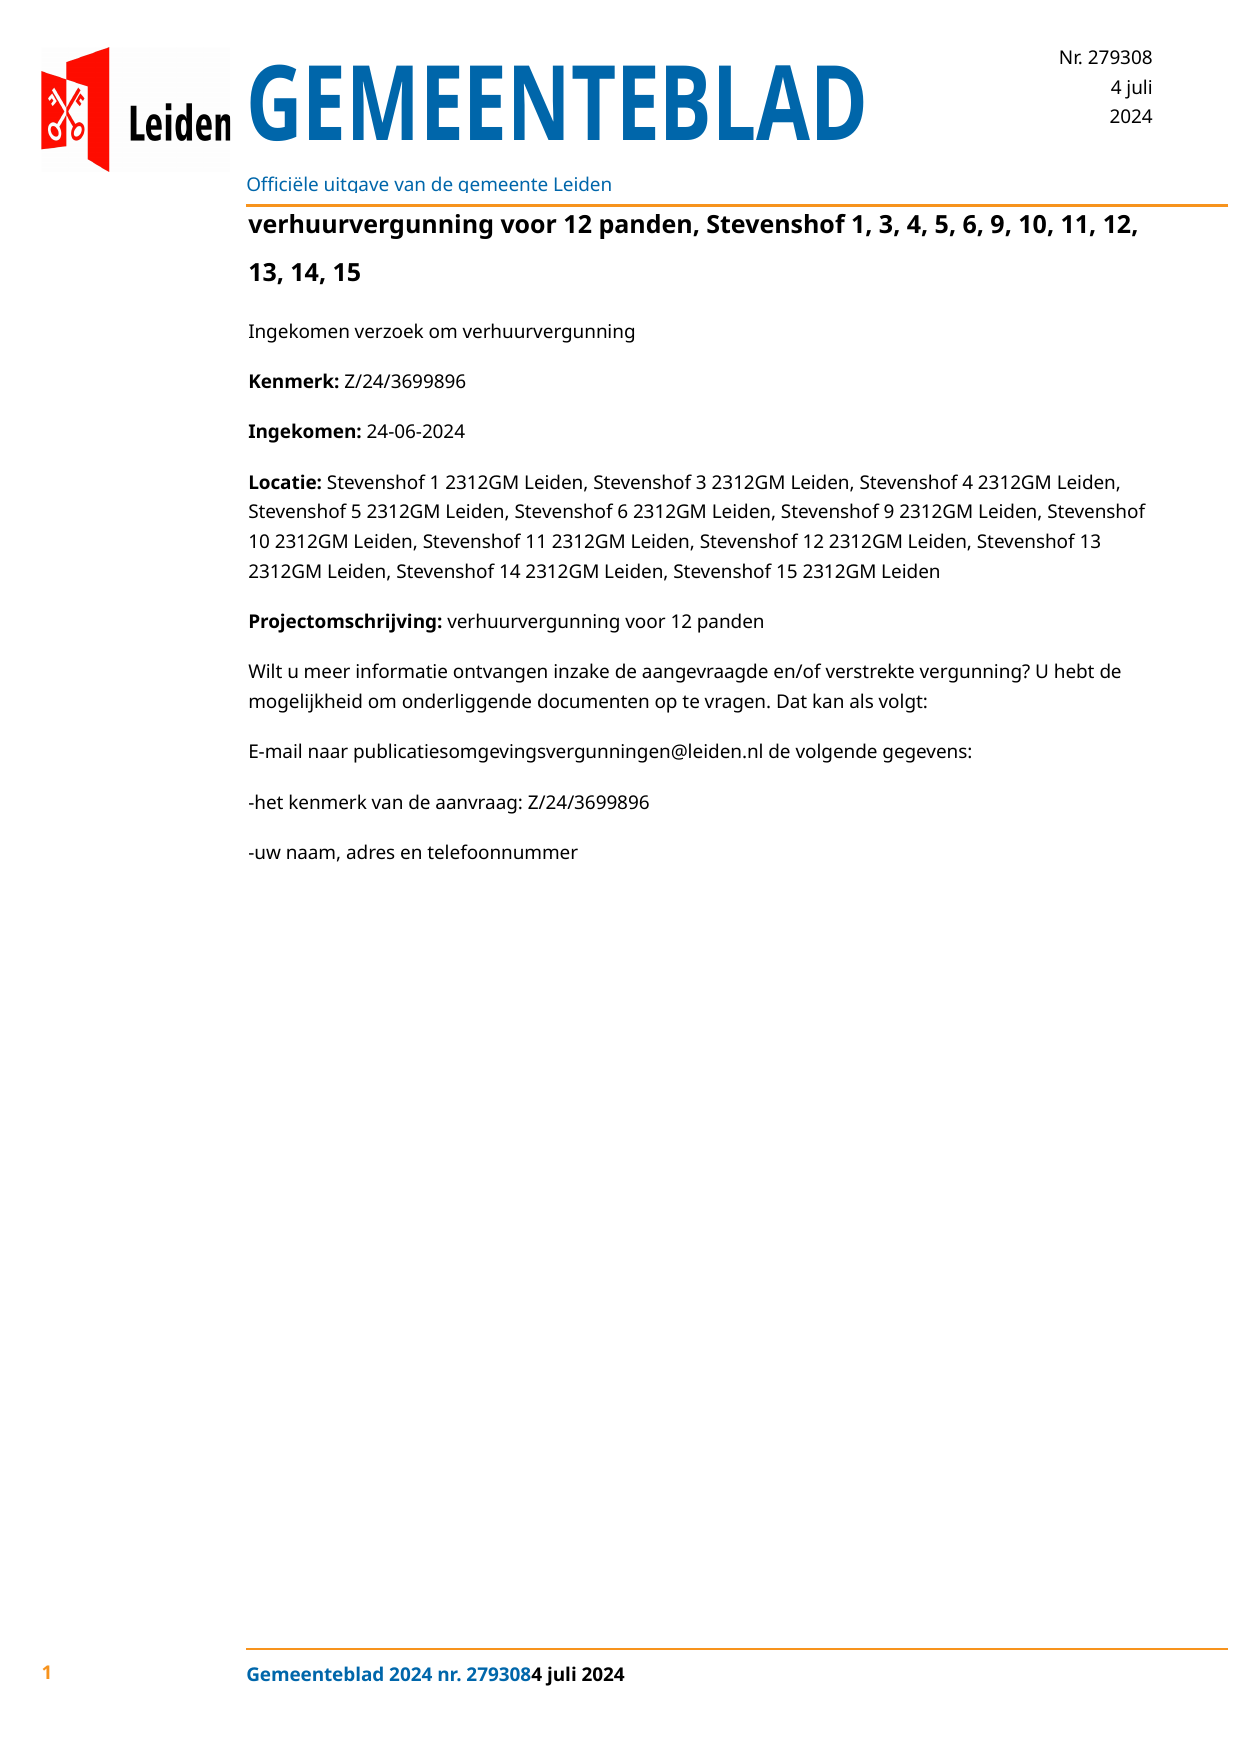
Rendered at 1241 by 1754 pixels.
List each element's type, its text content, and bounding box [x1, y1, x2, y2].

text -uw naam, adres en telefoonnummer [248, 839, 1152, 865]
text Wilt u meer informatie ontvangen inzake de aangevraagde en/of verstrekte vergunning? U hebt de mogelijkheid om onderliggende documenten op te vragen. Dat kan als volgt: [248, 659, 1152, 714]
text E-mail naar publicatiesomgevingsvergunningen@leiden.nl de volgende gegevens: [248, 739, 1152, 764]
picture [41, 47, 231, 172]
text Projectomschrijving: verhuurvergunning voor 12 panden [248, 608, 1152, 634]
text Ingekomen verzoek om verhuurvergunning [248, 318, 1152, 344]
text verhuurvergunning voor 12 panden, Stevenshof 1, 3, 4, 5, 6, 9, 10, 11, 12, 13, 14, 15 [248, 207, 1152, 288]
text Kenmerk: Z/24/3699896 [248, 368, 1152, 394]
text Locatie: Stevenshof 1 2312GM Leiden, Stevenshof 3 2312GM Leiden, Stevenshof 4 2312GM Leiden, Stevenshof 5 2312GM Leiden, Stevenshof 6 2312GM Leiden, Stevenshof 9 2312GM Leiden, Stevenshof 10 2312GM Leiden, Stevenshof 11 2312GM Leiden, Stevenshof 12 2312GM Leiden, Stevenshof 13 2312GM Leiden, Stevenshof 14 2312GM Leiden, Stevenshof 15 2312GM Leiden [248, 469, 1152, 584]
text Ingekomen: 24-06-2024 [248, 419, 1152, 444]
text -het kenmerk van de aanvraag: Z/24/3699896 [248, 789, 1152, 815]
